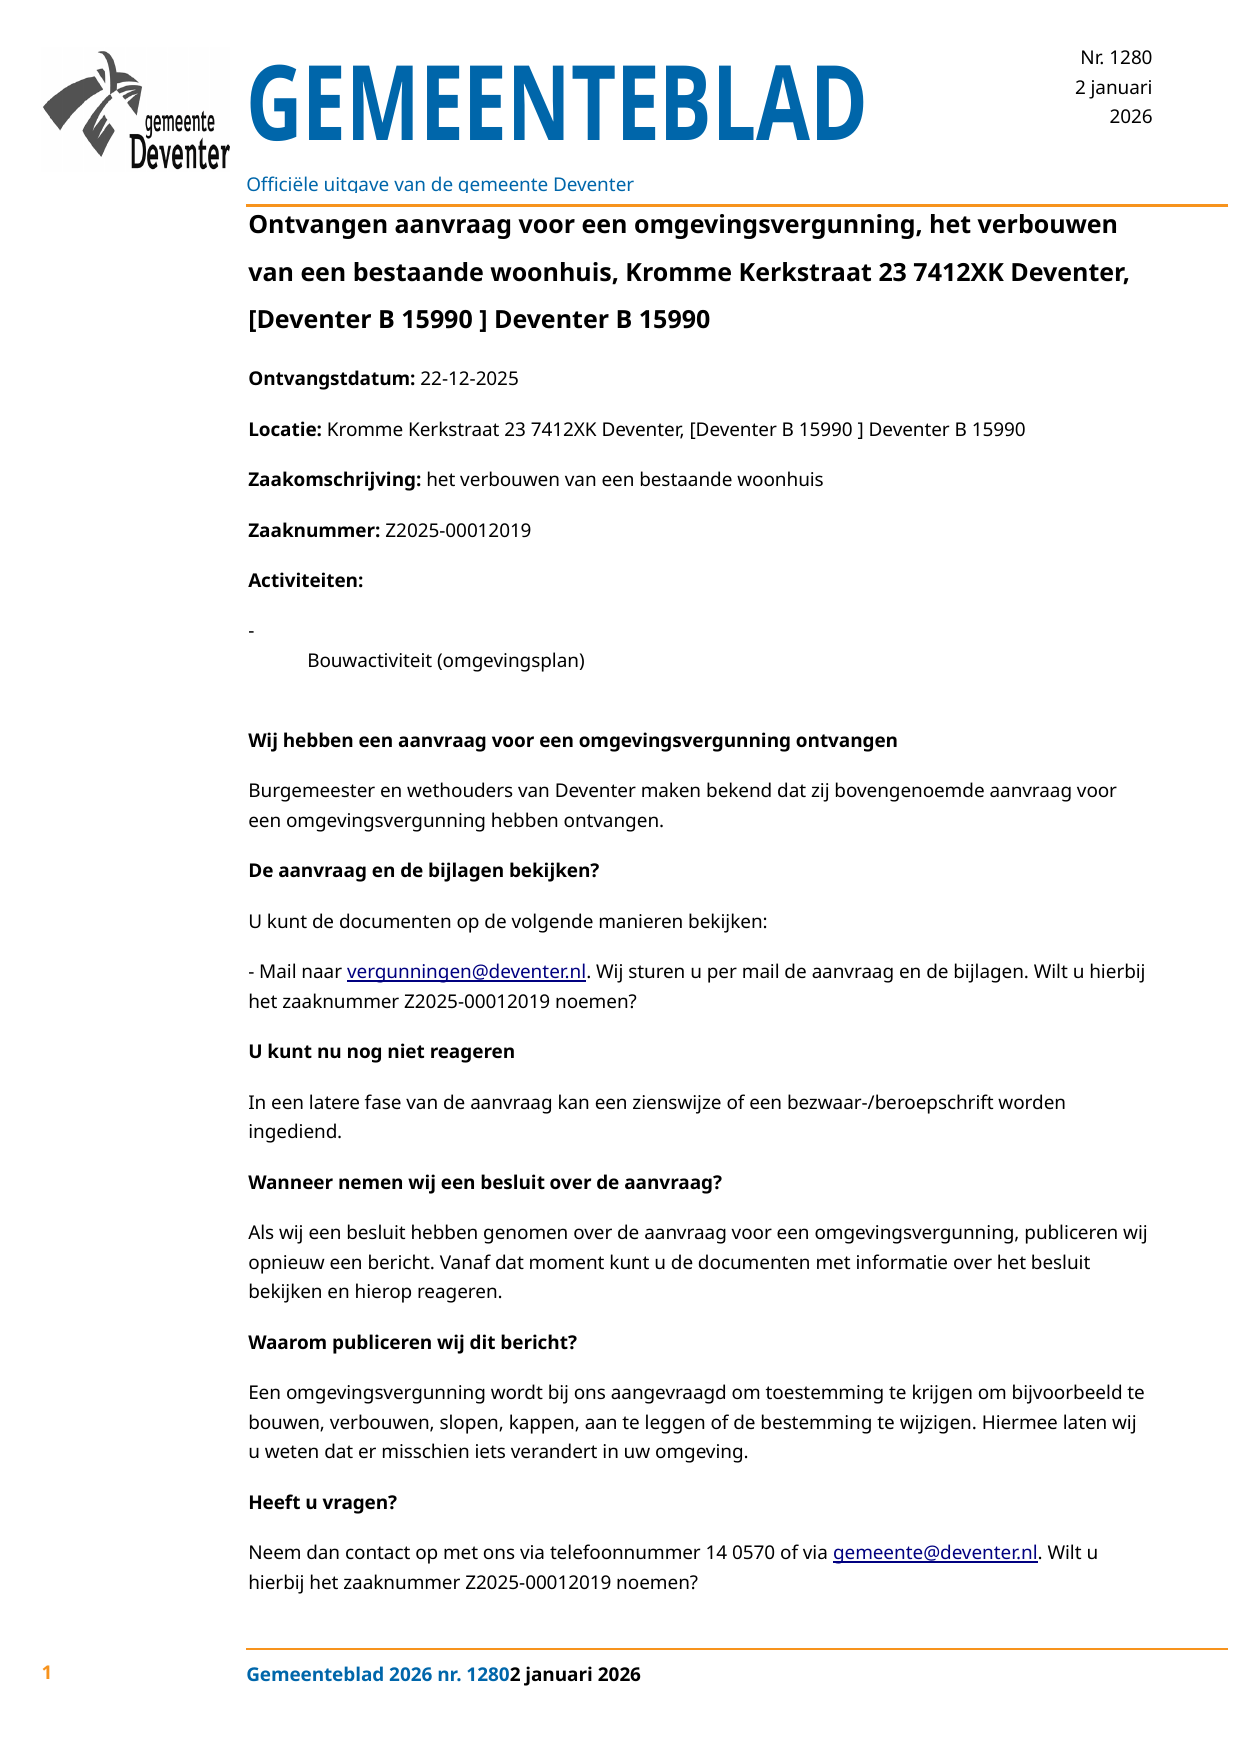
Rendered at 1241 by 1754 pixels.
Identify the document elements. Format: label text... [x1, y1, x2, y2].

text - Mail naar vergunningen@deventer.nl. Wij sturen u per mail de aanvraag en de bijlagen. Wilt u hierbij het zaaknummer Z2025-00012019 noemen? [248, 958, 1152, 1014]
text Activiteiten: [248, 567, 1152, 593]
text De aanvraag en de bijlagen bekijken? [248, 858, 1152, 883]
text Locatie: Kromme Kerkstraat 23 7412XK Deventer, [Deventer B 15990 ] Deventer B 15990 [248, 416, 1152, 442]
text U kunt nu nog niet reageren [248, 1038, 1152, 1064]
text Ontvangen aanvraag voor een omgevingsvergunning, het verbouwen van een bestaande woonhuis, Kromme Kerkstraat 23 7412XK Deventer, [Deventer B 15990 ] Deventer B 15990 [248, 207, 1152, 336]
text U kunt de documenten op de volgende manieren bekijken: [248, 908, 1152, 934]
text Waarom publiceren wij dit bericht? [248, 1329, 1152, 1354]
text Neem dan contact op met ons via telefoonnummer 14 0570 of via gemeente@deventer.nl. Wilt u hierbij het zaaknummer Z2025-00012019 noemen? [248, 1539, 1152, 1594]
text Wanneer nemen wij een besluit over de aanvraag? [248, 1169, 1152, 1194]
text Burgemeester en wethouders van Deventer maken bekend dat zij bovengenoemde aanvraag voor een omgevingsvergunning hebben ontvangen. [248, 778, 1152, 833]
text Zaaknummer: Z2025-00012019 [248, 517, 1152, 542]
text Een omgevingsvergunning wordt bij ons aangevraagd om toestemming te krijgen om bijvoorbeeld te bouwen, verbouwen, slopen, kappen, aan te leggen of de bestemming te wijzigen. Hiermee laten wij u weten dat er misschien iets verandert in uw omgeving. [248, 1379, 1152, 1464]
list Bouwactiviteit (omgevingsplan) [248, 647, 1152, 673]
text Heeft u vragen? [248, 1489, 1152, 1514]
text In een latere fase van de aanvraag kan een zienswijze of een bezwaar-/beroepschrift worden ingediend. [248, 1089, 1152, 1144]
text Wij hebben een aanvraag voor een omgevingsvergunning ontvangen [248, 727, 1152, 753]
text Zaakomschrijving: het verbouwen van een bestaande woonhuis [248, 466, 1152, 492]
picture [41, 47, 231, 172]
text Als wij een besluit hebben genomen over de aanvraag voor een omgevingsvergunning, publiceren wij opnieuw een bericht. Vanaf dat moment kunt u de documenten met informatie over het besluit bekijken en hierop reageren. [248, 1219, 1152, 1304]
text Ontvangstdatum: 22-12-2025 [248, 366, 1152, 391]
